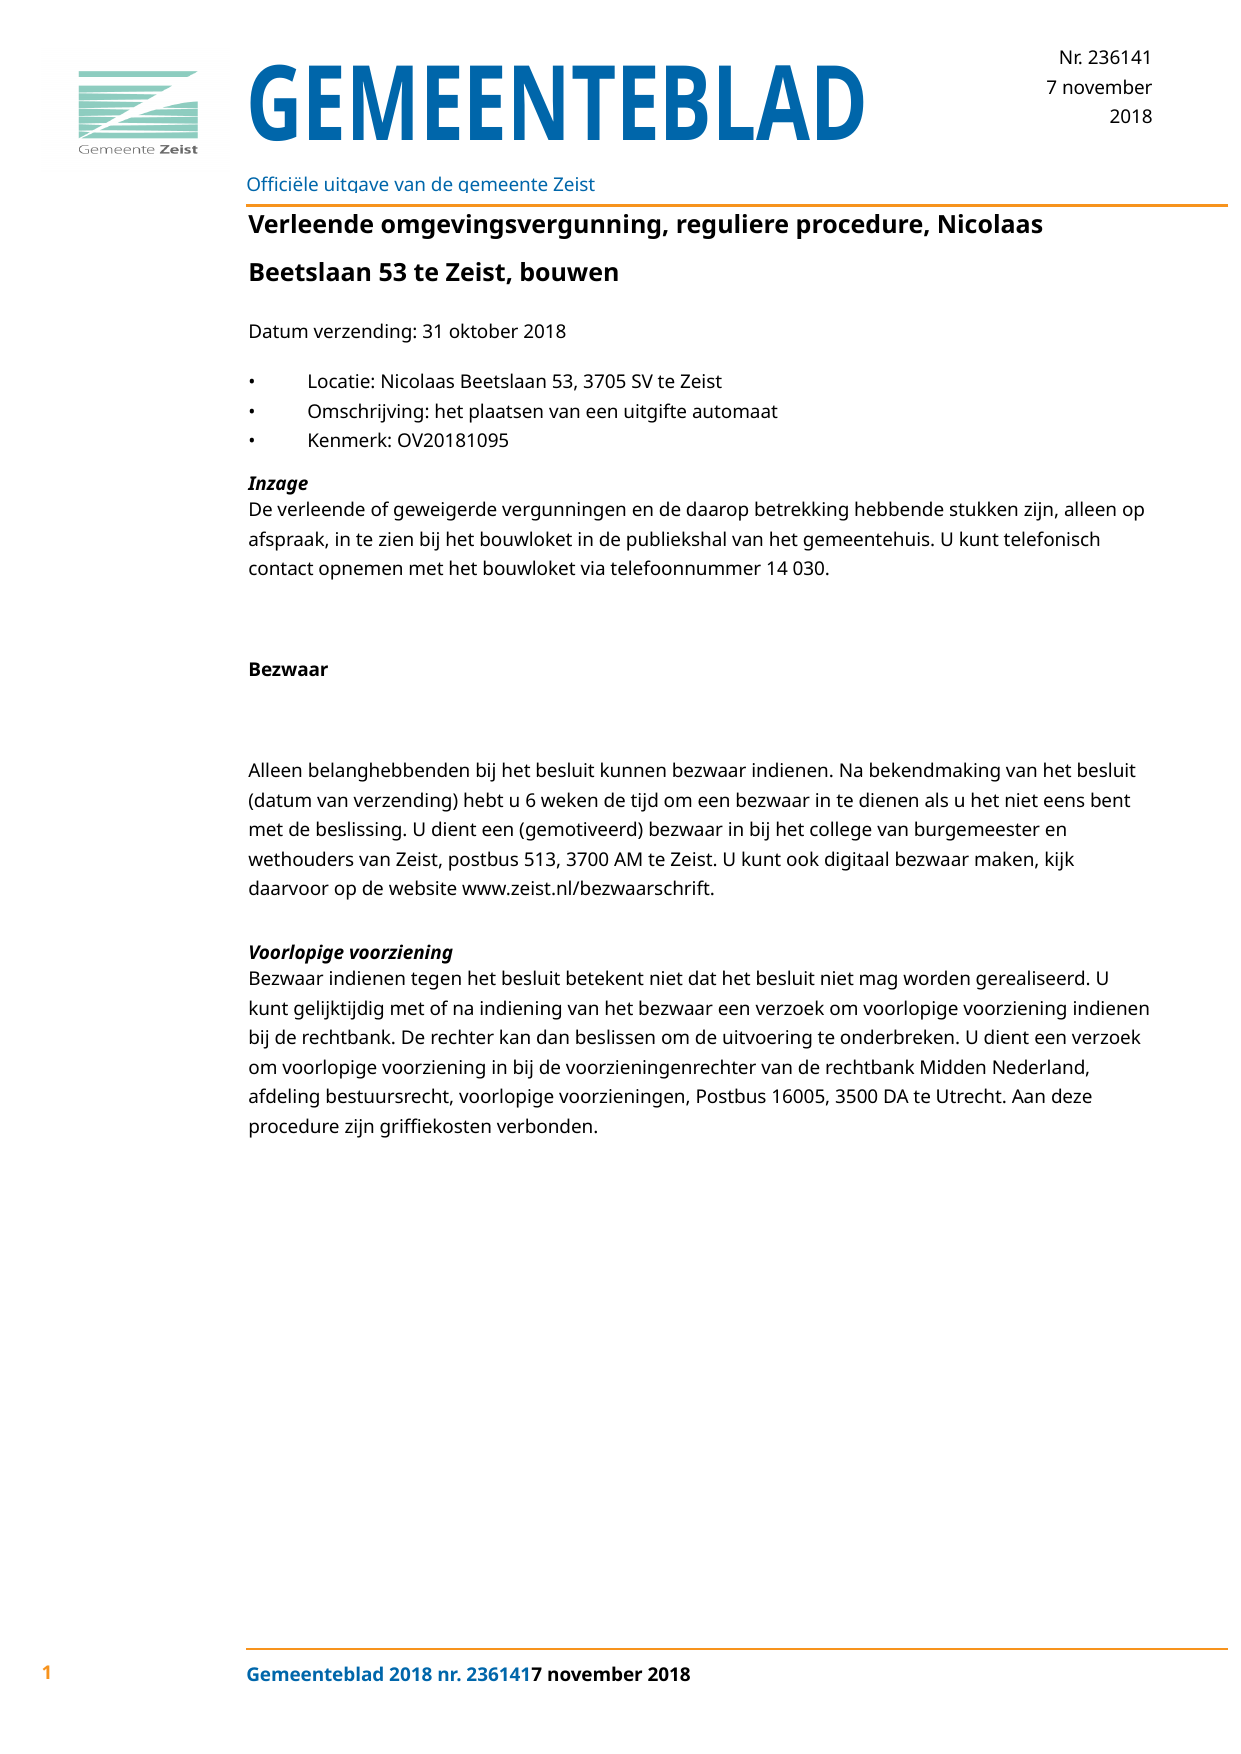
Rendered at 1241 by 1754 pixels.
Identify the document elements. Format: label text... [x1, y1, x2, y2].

list Omschrijving: het plaatsen van een uitgifte automaat [248, 398, 1152, 424]
text Bezwaar indienen tegen het besluit betekent niet dat het besluit niet mag worden gerealiseerd. U kunt gelijktijdig met of na indiening van het bezwaar een verzoek om voorlopige voorziening indienen bij de rechtbank. De rechter kan dan beslissen om de uitvoering te onderbreken. U dient een verzoek om voorlopige voorziening in bij de voorzieningenrechter van de rechtbank Midden Nederland, afdeling bestuursrecht, voorlopige voorzieningen, Postbus 16005, 3500 DA te Utrecht. Aan deze procedure zijn griffiekosten verbonden. [248, 965, 1152, 1139]
text Voorlopige voorziening [248, 939, 1152, 965]
text Datum verzending: 31 oktober 2018 [248, 318, 1152, 344]
text Alleen belanghebbenden bij het besluit kunnen bezwaar indienen. Na bekendmaking van het besluit (datum van verzending) hebt u 6 weken de tijd om een bezwaar in te dienen als u het niet eens bent met de beslissing. U dient een (gemotiveerd) bezwaar in bij het college van burgemeester en wethouders van Zeist, postbus 513, 3700 AM te Zeist. U kunt ook digitaal bezwaar maken, kijk daarvoor op de website www.zeist.nl/bezwaarschrift. [248, 757, 1152, 901]
text De verleende of geweigerde vergunningen en de daarop betrekking hebbende stukken zijn, alleen op afspraak, in te zien bij het bouwloket in de publiekshal van het gemeentehuis. U kunt telefonisch contact opnemen met het bouwloket via telefoonnummer 14 030. [248, 496, 1152, 581]
list Locatie: Nicolaas Beetslaan 53, 3705 SV te Zeist [248, 368, 1152, 394]
text Bezwaar [248, 656, 1152, 682]
text Inzage [248, 471, 1152, 496]
list Kenmerk: OV20181095 [248, 427, 1152, 453]
picture [41, 47, 231, 172]
text Verleende omgevingsvergunning, reguliere procedure, Nicolaas Beetslaan 53 te Zeist, bouwen [248, 207, 1152, 288]
